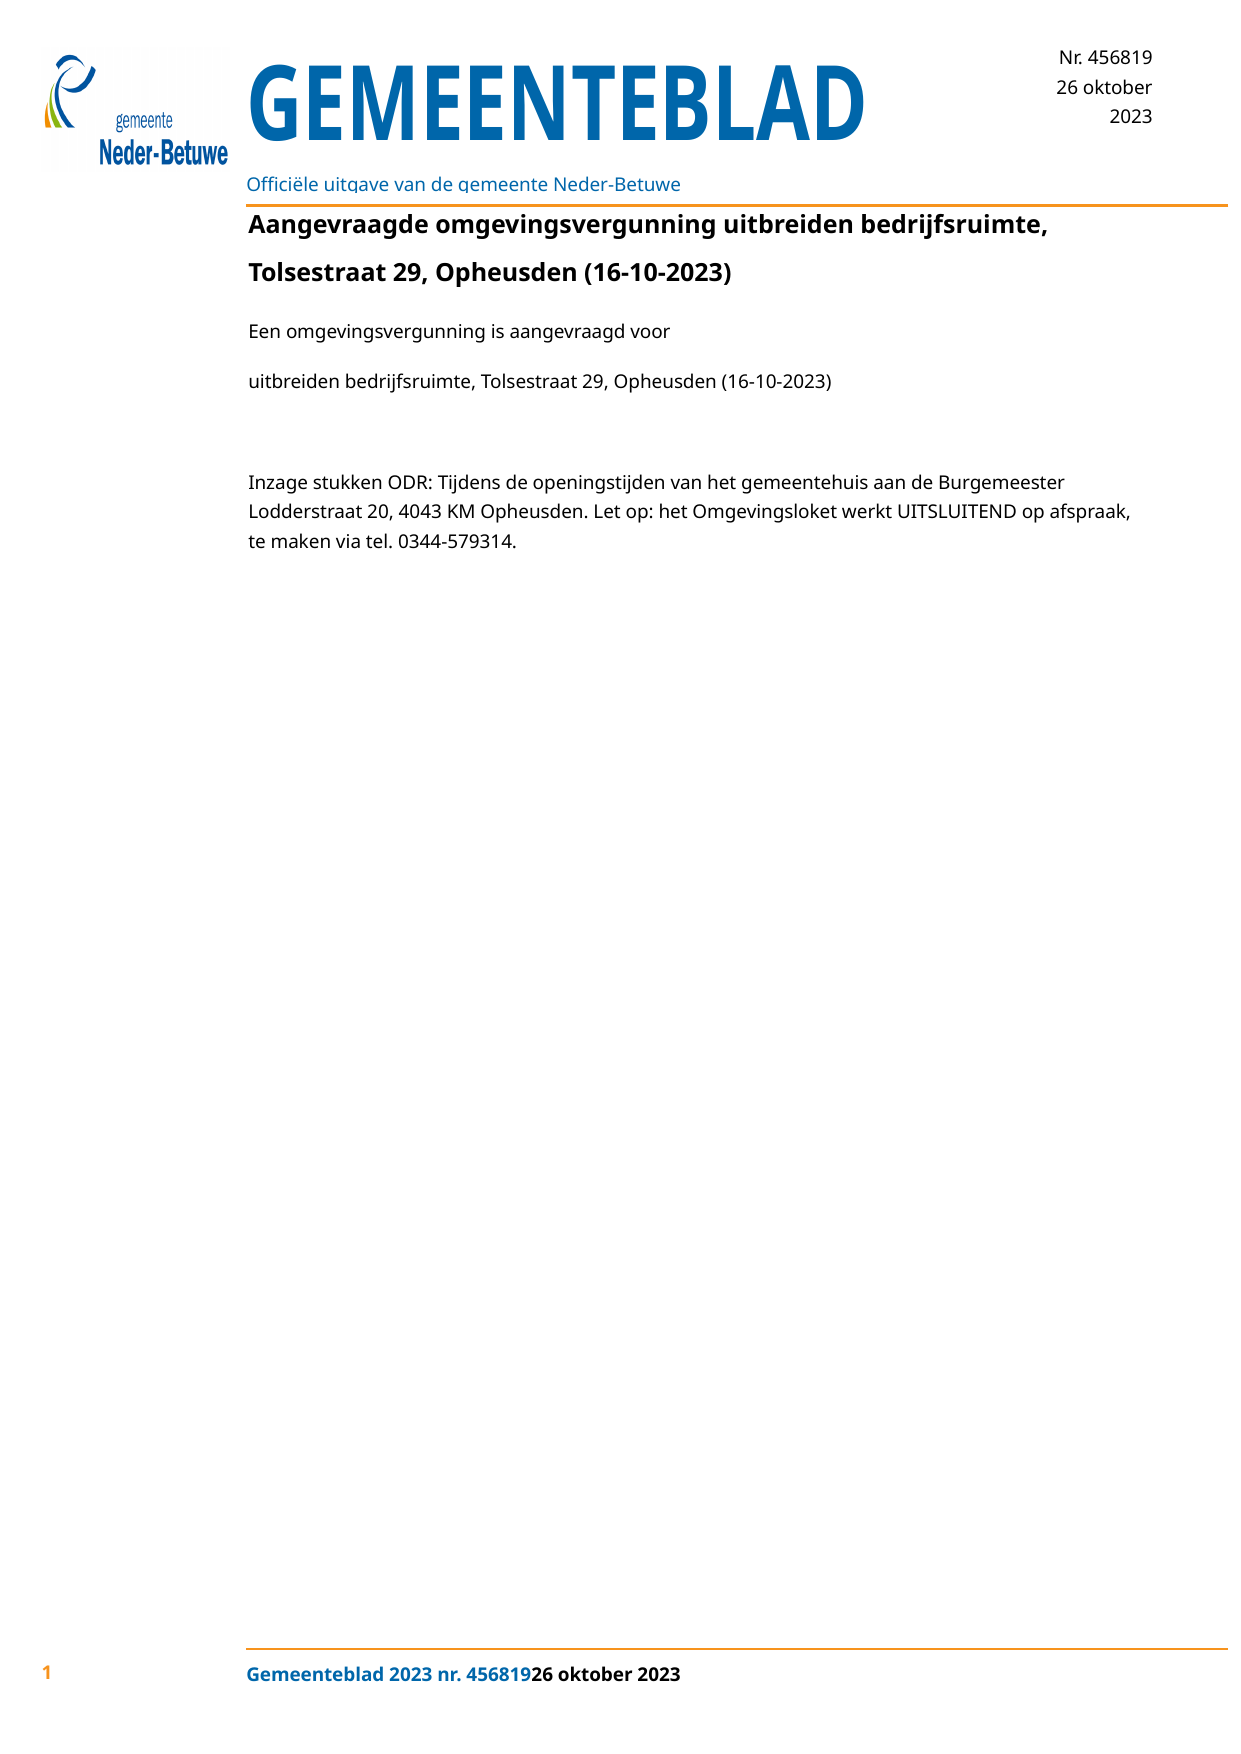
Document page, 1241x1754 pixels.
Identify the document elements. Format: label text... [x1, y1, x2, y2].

text Een omgevingsvergunning is aangevraagd voor [248, 318, 1152, 344]
picture [41, 47, 231, 172]
text Aangevraagde omgevingsvergunning uitbreiden bedrijfsruimte, Tolsestraat 29, Opheusden (16-10-2023) [248, 207, 1152, 288]
text uitbreiden bedrijfsruimte, Tolsestraat 29, Opheusden (16-10-2023) [248, 368, 1152, 394]
text Inzage stukken ODR: Tijdens de openingstijden van het gemeentehuis aan de Burgemeester Lodderstraat 20, 4043 KM Opheusden. Let op: het Omgevingsloket werkt UITSLUITEND op afspraak, te maken via tel. 0344-579314. [248, 469, 1152, 554]
